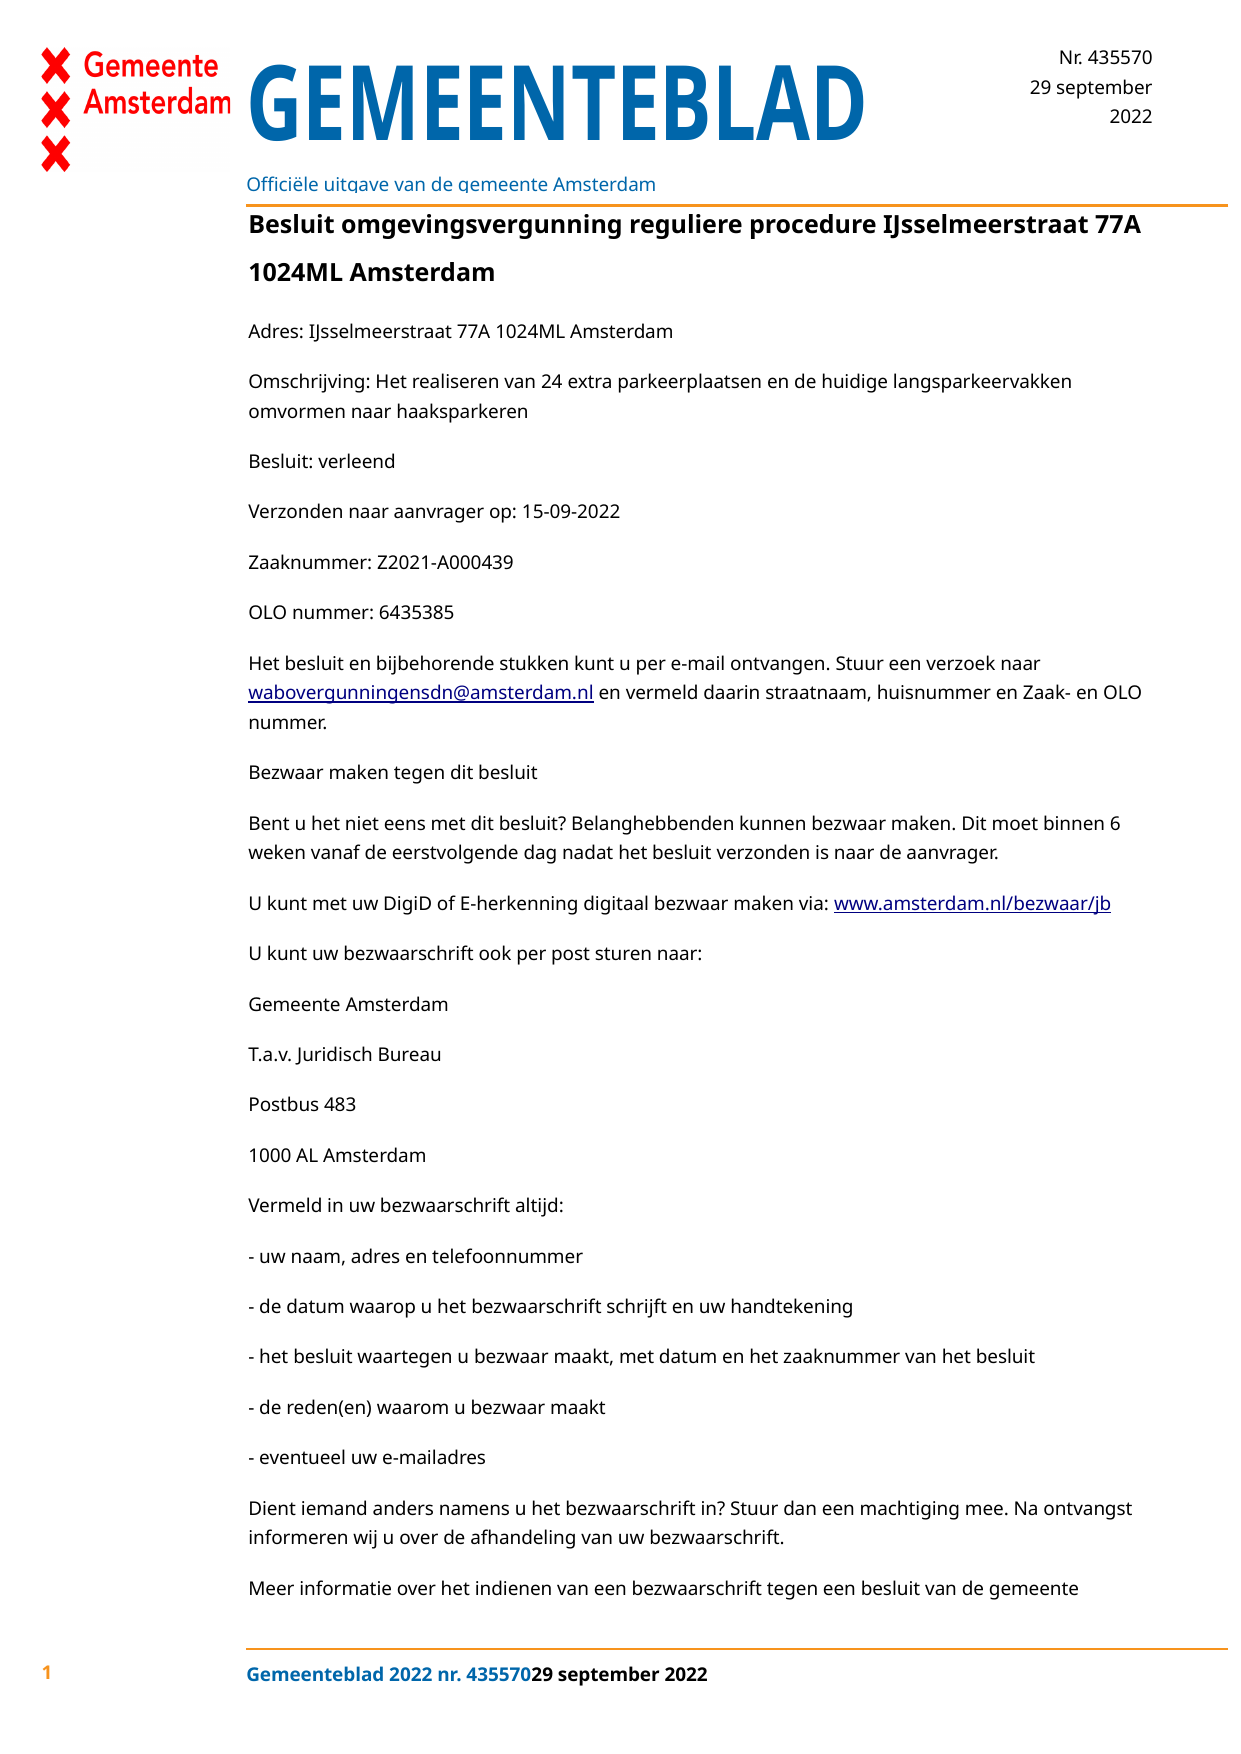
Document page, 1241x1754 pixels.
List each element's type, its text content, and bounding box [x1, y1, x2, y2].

text Dient iemand anders namens u het bezwaarschrift in? Stuur dan een machtiging mee. Na ontvangst informeren wij u over de afhandeling van uw bezwaarschrift. [248, 1495, 1152, 1550]
text Verzonden naar aanvrager op: 15-09-2022 [248, 499, 1152, 524]
text - de reden(en) waarom u bezwaar maakt [248, 1394, 1152, 1420]
text Gemeente Amsterdam [248, 991, 1152, 1017]
text Zaaknummer: Z2021-A000439 [248, 549, 1152, 575]
text Bezwaar maken tegen dit besluit [248, 759, 1152, 785]
text T.a.v. Juridisch Bureau [248, 1041, 1152, 1067]
text Omschrijving: Het realiseren van 24 extra parkeerplaatsen en de huidige langsparkeervakken omvormen naar haaksparkeren [248, 368, 1152, 424]
text U kunt met uw DigiD of E-herkenning digitaal bezwaar maken via: www.amsterdam.nl/bezwaar/jb [248, 890, 1152, 916]
text Meer informatie over het indienen van een bezwaarschrift tegen een besluit van de gemeente [248, 1575, 1152, 1601]
text Vermeld in uw bezwaarschrift altijd: [248, 1192, 1152, 1218]
text Adres: IJsselmeerstraat 77A 1024ML Amsterdam [248, 318, 1152, 344]
text - het besluit waartegen u bezwaar maakt, met datum en het zaaknummer van het besluit [248, 1344, 1152, 1369]
picture [41, 47, 231, 172]
text OLO nummer: 6435385 [248, 599, 1152, 625]
text - eventueel uw e-mailadres [248, 1444, 1152, 1470]
text U kunt uw bezwaarschrift ook per post sturen naar: [248, 940, 1152, 966]
text - uw naam, adres en telefoonnummer [248, 1243, 1152, 1269]
text Besluit omgevingsvergunning reguliere procedure IJsselmeerstraat 77A 1024ML Amsterdam [248, 207, 1152, 288]
text Het besluit en bijbehorende stukken kunt u per e-mail ontvangen. Stuur een verzoek naar wabovergunningensdn@amsterdam.nl en vermeld daarin straatnaam, huisnummer en Zaak- en OLO nummer. [248, 650, 1152, 735]
text Besluit: verleend [248, 448, 1152, 474]
text Bent u het niet eens met dit besluit? Belanghebbenden kunnen bezwaar maken. Dit moet binnen 6 weken vanaf de eerstvolgende dag nadat het besluit verzonden is naar de aanvrager. [248, 810, 1152, 865]
text - de datum waarop u het bezwaarschrift schrijft en uw handtekening [248, 1293, 1152, 1319]
text Postbus 483 [248, 1092, 1152, 1117]
text 1000 AL Amsterdam [248, 1142, 1152, 1168]
